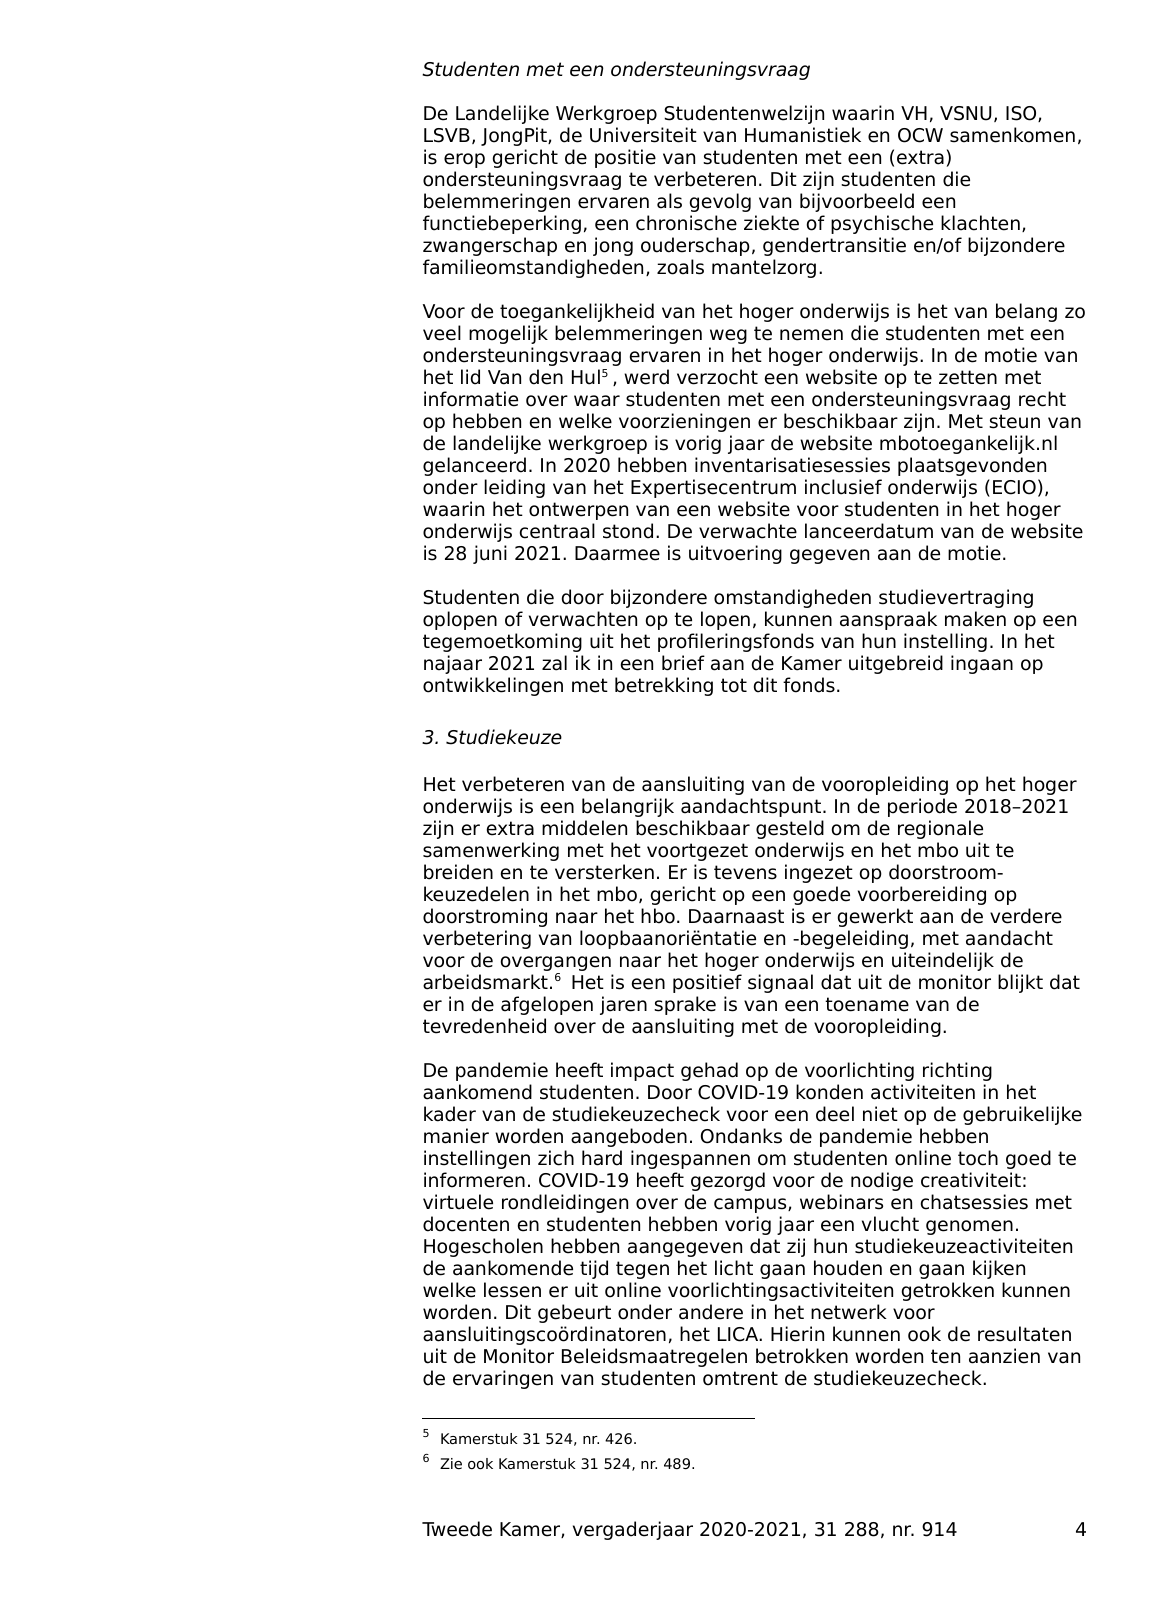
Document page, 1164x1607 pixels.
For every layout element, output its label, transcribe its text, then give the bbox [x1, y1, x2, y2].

text Studenten die door bijzondere omstandigheden studievertraging oplopen of verwachten op te lopen, kunnen aanspraak maken op een tegemoetkoming uit het profileringsfonds van hun instelling. In het najaar 2021 zal ik in een brief aan de Kamer uitgebreid ingaan op ontwikkelingen met betrekking tot dit fonds. [422, 587, 1087, 697]
text Voor de toegankelijkheid van het hoger onderwijs is het van belang zo veel mogelijk belemmeringen weg te nemen die studenten met een ondersteuningsvraag ervaren in het hoger onderwijs. In de motie van het lid Van den Hul, werd verzocht een website op te zetten met informatie over waar studenten met een ondersteuningsvraag recht op hebben en welke voorzieningen er beschikbaar zijn. Met steun van de landelijke werkgroep is vorig jaar de website mbotoegankelijk.nl gelanceerd. In 2020 hebben inventarisatiesessies plaatsgevonden onder leiding van het Expertisecentrum inclusief onderwijs (ECIO), waarin het ontwerpen van een website voor studenten in het hoger onderwijs centraal stond. De verwachte lanceerdatum van de website is 28 juni 2021. Daarmee is uitvoering gegeven aan de motie. [422, 301, 1087, 565]
text Het verbeteren van de aansluiting van de vooropleiding op het hoger onderwijs is een belangrijk aandachtspunt. In de periode 2018–2021 zijn er extra middelen beschikbaar gesteld om de regionale samenwerking met het voortgezet onderwijs en het mbo uit te breiden en te versterken. Er is tevens ingezet op doorstroom-keuzedelen in het mbo, gericht op een goede voorbereiding op doorstroming naar het hbo. Daarnaast is er gewerkt aan de verdere verbetering van loopbaanoriëntatie en -begeleiding, met aandacht voor de overgangen naar het hoger onderwijs en uiteindelijk de arbeidsmarkt. Het is een positief signaal dat uit de monitor blijkt dat er in de afgelopen jaren sprake is van een toename van de tevredenheid over de aansluiting met de vooropleiding. [422, 774, 1087, 1038]
text Kamerstuk 31 524, nr. 426. [422, 1427, 1087, 1449]
text Zie ook Kamerstuk 31 524, nr. 489. [422, 1452, 1087, 1474]
text De Landelijke Werkgroep Studentenwelzijn waarin VH, VSNU, ISO, LSVB, JongPit, de Universiteit van Humanistiek en OCW samenkomen, is erop gericht de positie van studenten met een (extra) ondersteuningsvraag te verbeteren. Dit zijn studenten die belemmeringen ervaren als gevolg van bijvoorbeeld een functiebeperking, een chronische ziekte of psychische klachten, zwangerschap en jong ouderschap, gendertransitie en/of bijzondere familieomstandigheden, zoals mantelzorg. [422, 103, 1087, 279]
subtitle 3. Studiekeuze [422, 727, 1087, 749]
text De pandemie heeft impact gehad op de voorlichting richting aankomend studenten. Door COVID-19 konden activiteiten in het kader van de studiekeuzecheck voor een deel niet op de gebruikelijke manier worden aangeboden. Ondanks de pandemie hebben instellingen zich hard ingespannen om studenten online toch goed te informeren. COVID-19 heeft gezorgd voor de nodige creativiteit: virtuele rondleidingen over de campus, webinars en chatsessies met docenten en studenten hebben vorig jaar een vlucht genomen. Hogescholen hebben aangegeven dat zij hun studiekeuzeactiviteiten de aankomende tijd tegen het licht gaan houden en gaan kijken welke lessen er uit online voorlichtingsactiviteiten getrokken kunnen worden. Dit gebeurt onder andere in het netwerk voor aansluitingscoördinatoren, het LICA. Hierin kunnen ook de resultaten uit de Monitor Beleidsmaatregelen betrokken worden ten aanzien van de ervaringen van studenten omtrent de studiekeuzecheck. [422, 1060, 1087, 1390]
subtitle Studenten met een ondersteuningsvraag [422, 59, 1087, 81]
